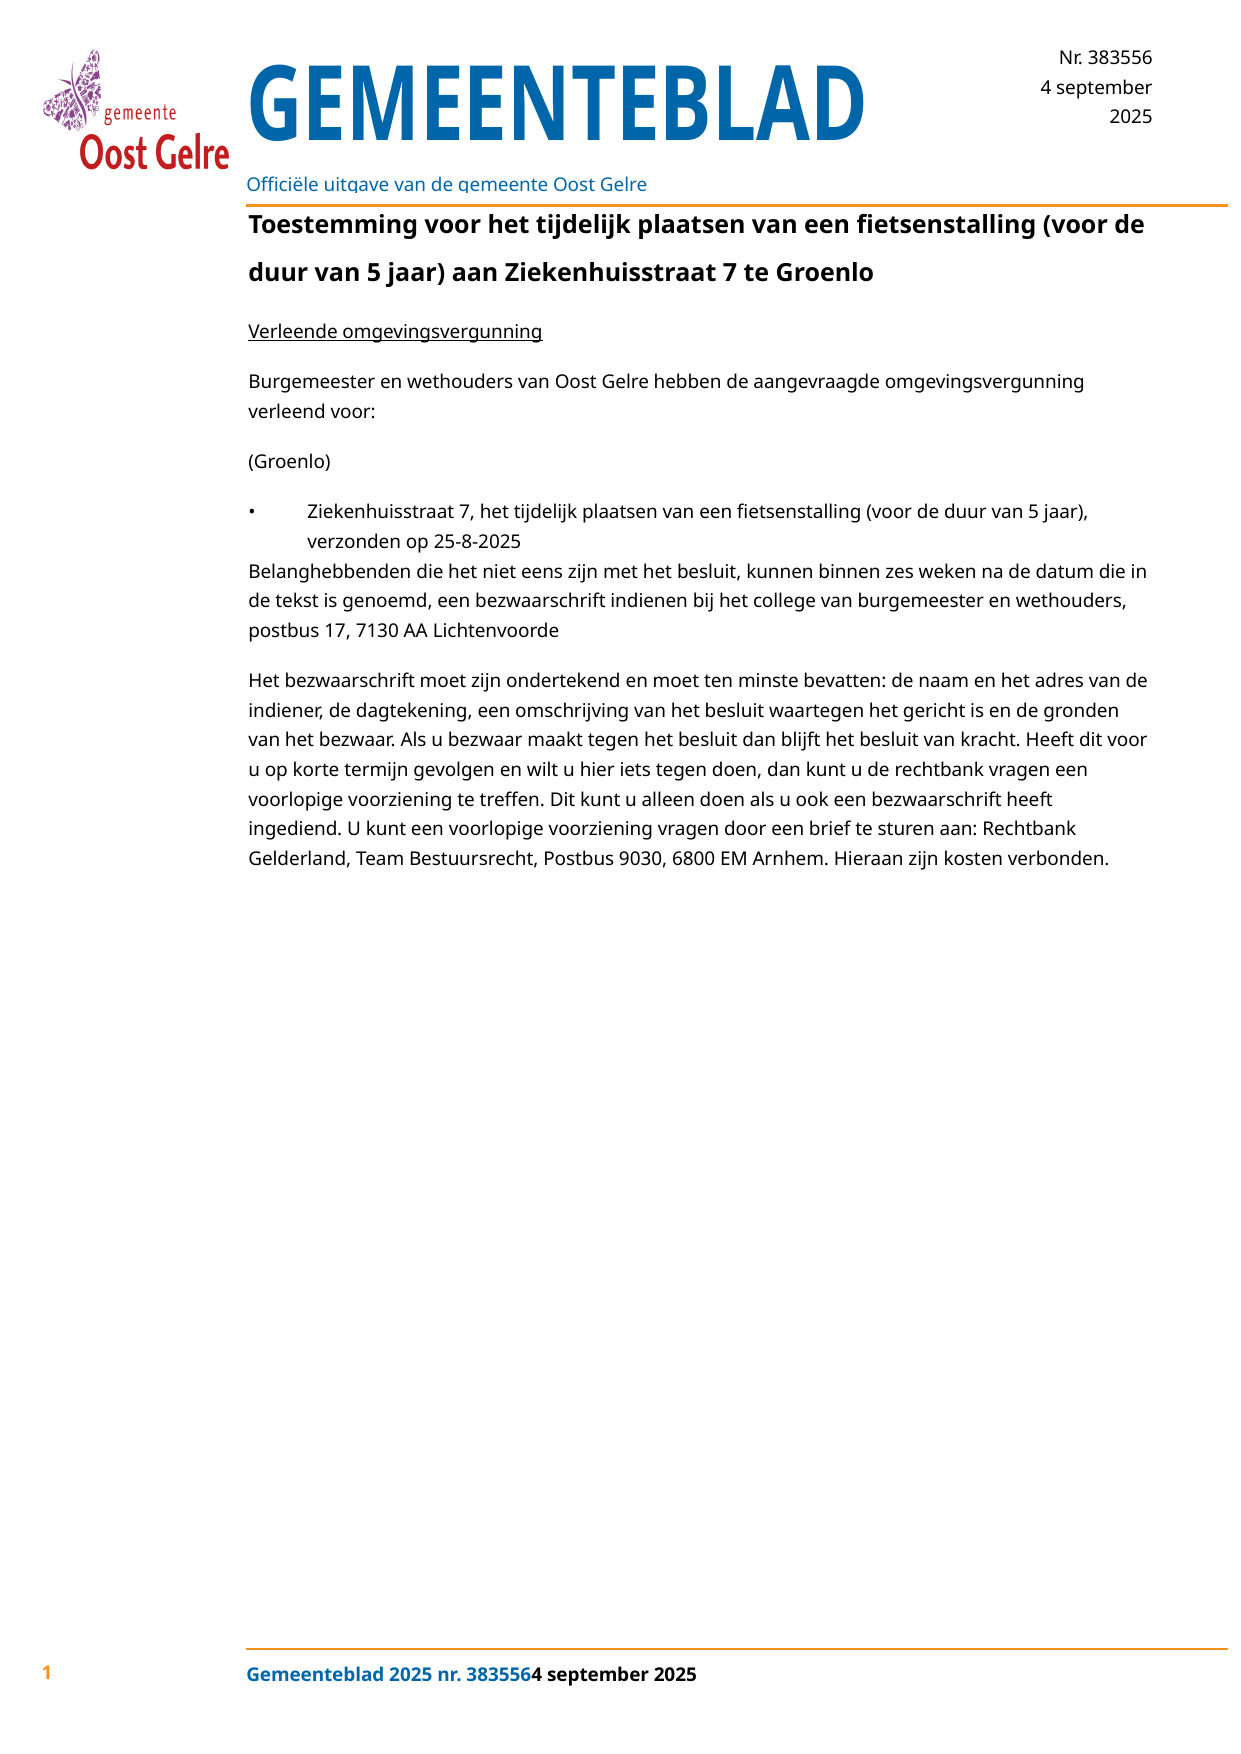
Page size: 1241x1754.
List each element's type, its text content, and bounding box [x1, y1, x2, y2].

text Verleende omgevingsvergunning [248, 318, 1152, 344]
text (Groenlo) [248, 448, 1152, 474]
list Ziekenhuisstraat 7, het tijdelijk plaatsen van een fietsenstalling (voor de duur van 5 jaar), verzonden op 25-8-2025 [248, 499, 1152, 554]
text Belanghebbenden die het niet eens zijn met het besluit, kunnen binnen zes weken na de datum die in de tekst is genoemd, een bezwaarschrift indienen bij het college van burgemeester en wethouders, postbus 17, 7130 AA Lichtenvoorde [248, 558, 1152, 643]
text Burgemeester en wethouders van Oost Gelre hebben de aangevraagde omgevingsvergunning verleend voor: [248, 368, 1152, 424]
text Toestemming voor het tijdelijk plaatsen van een fietsenstalling (voor de duur van 5 jaar) aan Ziekenhuisstraat 7 te Groenlo [248, 207, 1152, 288]
text Het bezwaarschrift moet zijn ondertekend en moet ten minste bevatten: de naam en het adres van de indiener, de dagtekening, een omschrijving van het besluit waartegen het gericht is en de gronden van het bezwaar. Als u bezwaar maakt tegen het besluit dan blijft het besluit van kracht. Heeft dit voor u op korte termijn gevolgen en wilt u hier iets tegen doen, dan kunt u de rechtbank vragen een voorlopige voorziening te treffen. Dit kunt u alleen doen als u ook een bezwaarschrift heeft ingediend. U kunt een voorlopige voorziening vragen door een brief te sturen aan: Rechtbank Gelderland, Team Bestuursrecht, Postbus 9030, 6800 EM Arnhem. Hieraan zijn kosten verbonden. [248, 667, 1152, 871]
picture [41, 47, 231, 172]
